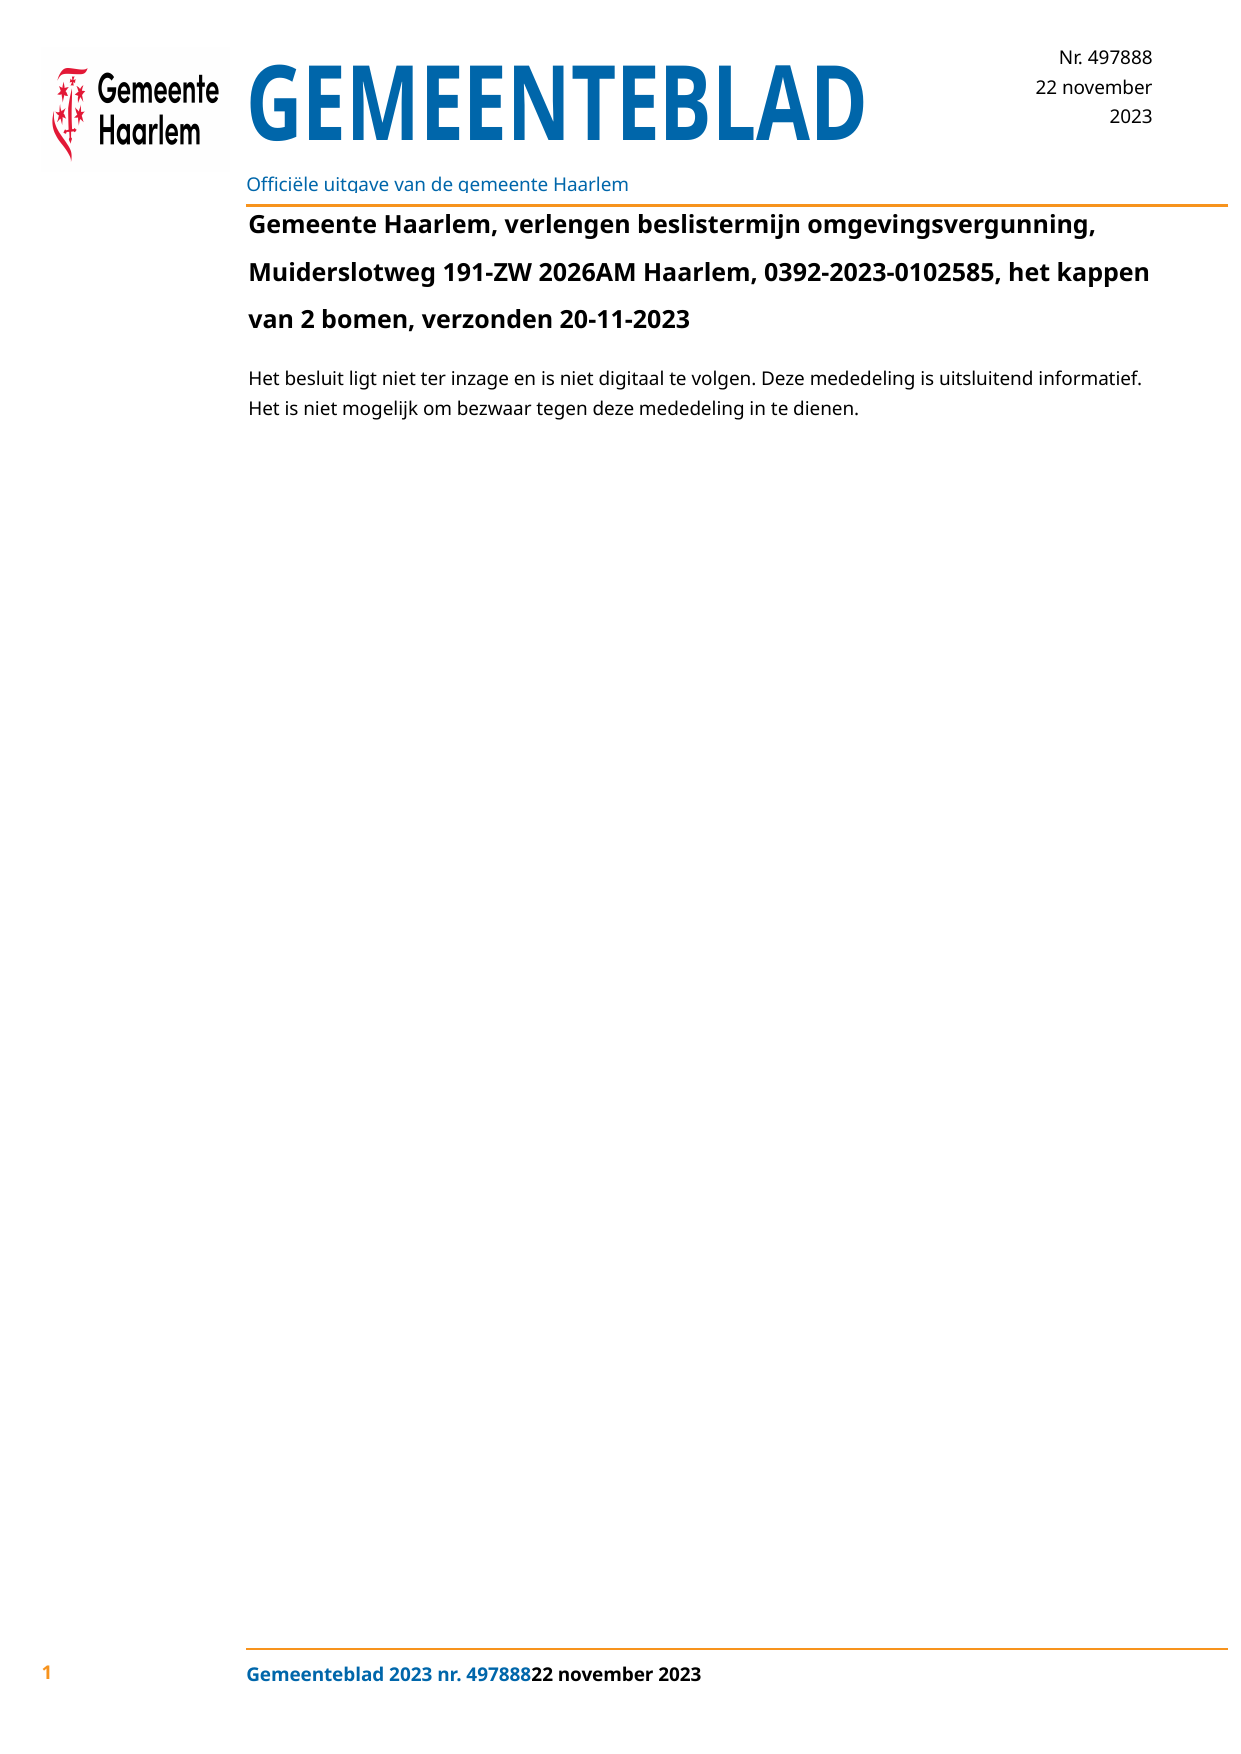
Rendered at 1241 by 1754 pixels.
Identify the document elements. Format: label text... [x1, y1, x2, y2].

text Gemeente Haarlem, verlengen beslistermijn omgevingsvergunning, Muiderslotweg 191-ZW 2026AM Haarlem, 0392-2023-0102585, het kappen van 2 bomen, verzonden 20-11-2023 [248, 207, 1152, 336]
text Het besluit ligt niet ter inzage en is niet digitaal te volgen. Deze mededeling is uitsluitend informatief. Het is niet mogelijk om bezwaar tegen deze mededeling in te dienen. [248, 366, 1152, 421]
picture [41, 47, 231, 172]
